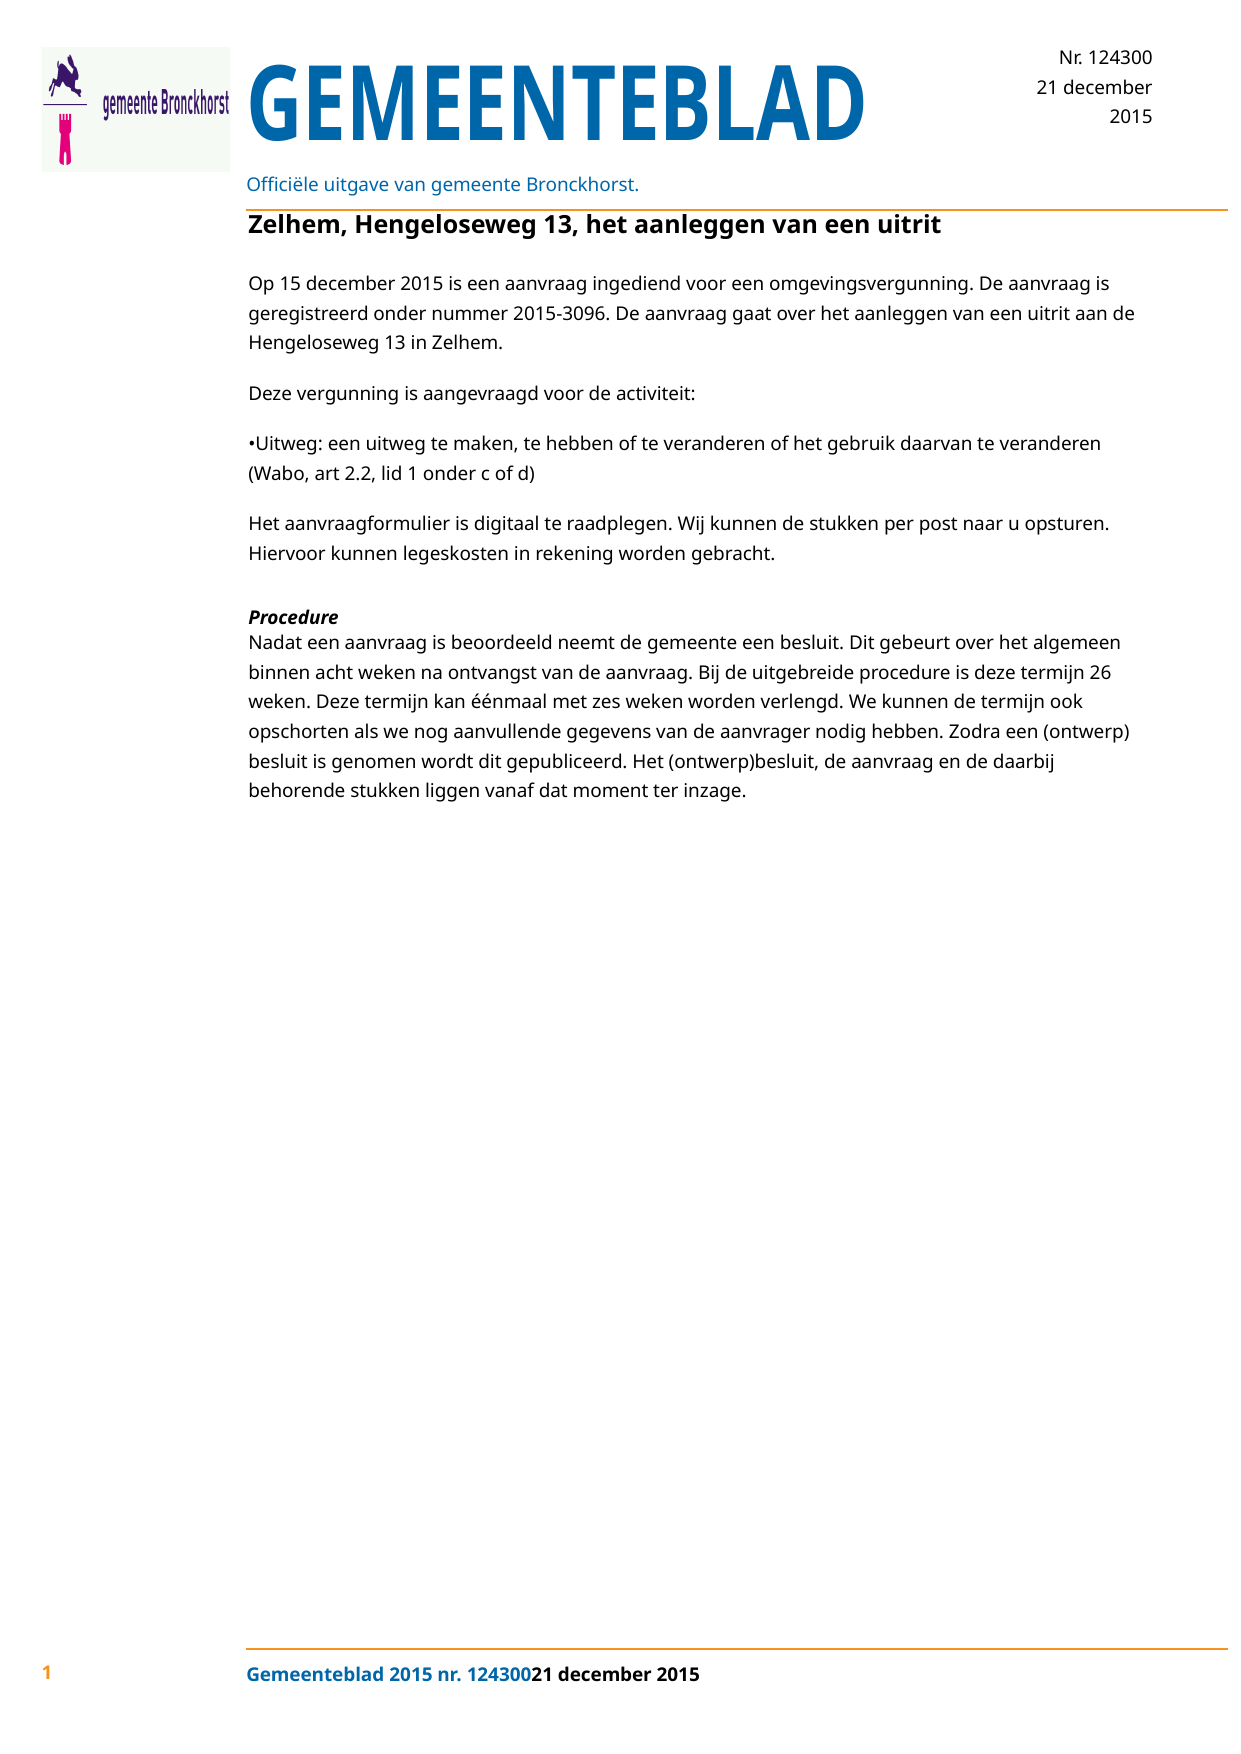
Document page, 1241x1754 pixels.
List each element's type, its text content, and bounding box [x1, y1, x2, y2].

text •Uitweg: een uitweg te maken, te hebben of te veranderen of het gebruik daarvan te veranderen (Wabo, art 2.2, lid 1 onder c of d) [248, 430, 1152, 486]
text Op 15 december 2015 is een aanvraag ingediend voor een omgevingsvergunning. De aanvraag is geregistreerd onder nummer 2015-3096. De aanvraag gaat over het aanleggen van een uitrit aan de Hengeloseweg 13 in Zelhem. [248, 270, 1152, 355]
text Het aanvraagformulier is digitaal te raadplegen. Wij kunnen de stukken per post naar u opsturen. Hiervoor kunnen legeskosten in rekening worden gebracht. [248, 510, 1152, 566]
text Nadat een aanvraag is beoordeeld neemt de gemeente een besluit. Dit gebeurt over het algemeen binnen acht weken na ontvangst van de aanvraag. Bij de uitgebreide procedure is deze termijn 26 weken. Deze termijn kan éénmaal met zes weken worden verlengd. We kunnen de termijn ook opschorten als we nog aanvullende gegevens van de aanvrager nodig hebben. Zodra een (ontwerp) besluit is genomen wordt dit gepubliceerd. Het (ontwerp)besluit, de aanvraag en de daarbij behorende stukken liggen vanaf dat moment ter inzage. [248, 629, 1152, 803]
text Procedure [248, 604, 1152, 629]
text Zelhem, Hengeloseweg 13, het aanleggen van een uitrit [248, 211, 1152, 241]
text Deze vergunning is aangevraagd voor de activiteit: [248, 380, 1152, 406]
picture [41, 47, 231, 172]
